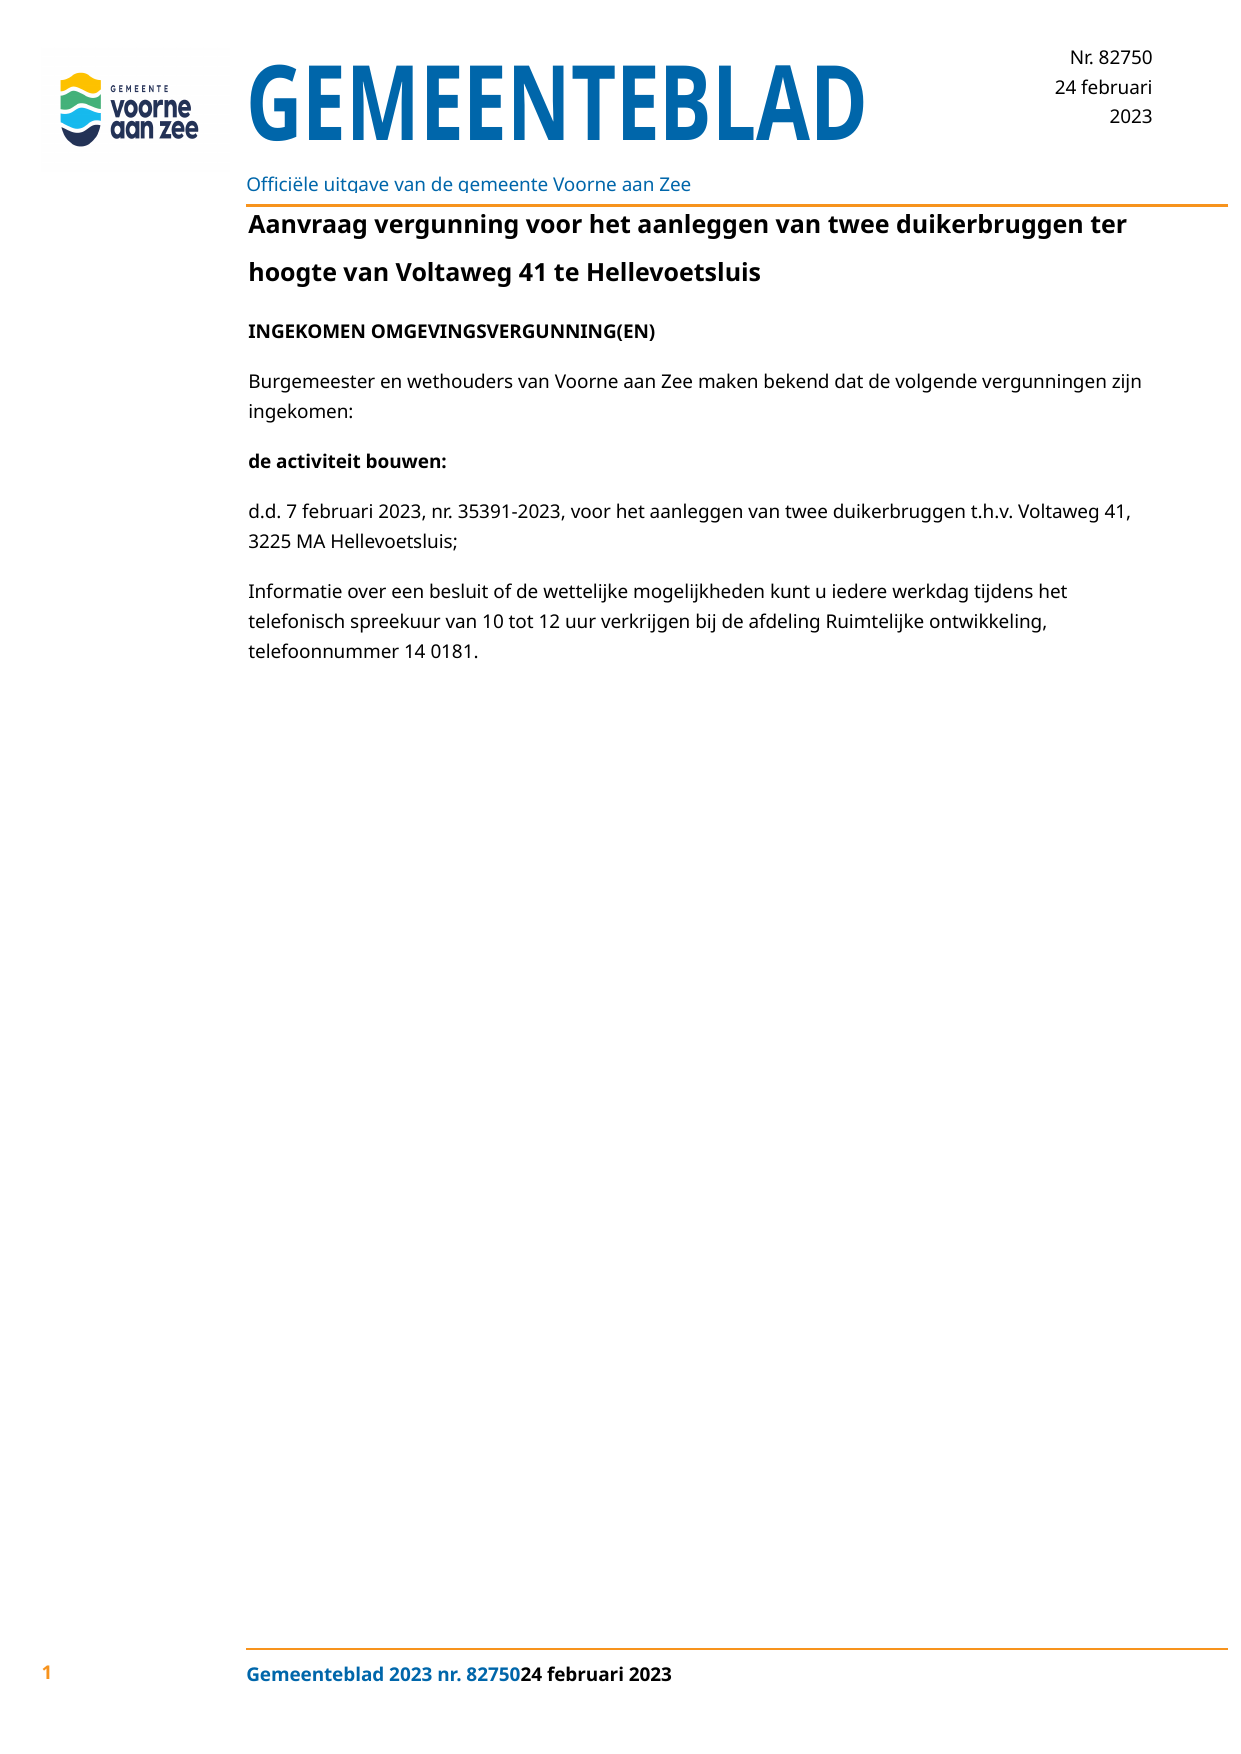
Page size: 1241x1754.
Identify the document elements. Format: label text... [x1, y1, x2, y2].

text Aanvraag vergunning voor het aanleggen van twee duikerbruggen ter hoogte van Voltaweg 41 te Hellevoetsluis [248, 207, 1152, 288]
text d.d. 7 februari 2023, nr. 35391-2023, voor het aanleggen van twee duikerbruggen t.h.v. Voltaweg 41, 3225 MA Hellevoetsluis; [248, 499, 1152, 554]
text Informatie over een besluit of de wettelijke mogelijkheden kunt u iedere werkdag tijdens het telefonisch spreekuur van 10 tot 12 uur verkrijgen bij de afdeling Ruimtelijke ontwikkeling, telefoonnummer 14 0181. [248, 579, 1152, 664]
text INGEKOMEN OMGEVINGSVERGUNNING(EN) [248, 318, 1152, 344]
picture [41, 47, 231, 172]
text de activiteit bouwen: [248, 448, 1152, 474]
text Burgemeester en wethouders van Voorne aan Zee maken bekend dat de volgende vergunningen zijn ingekomen: [248, 368, 1152, 424]
